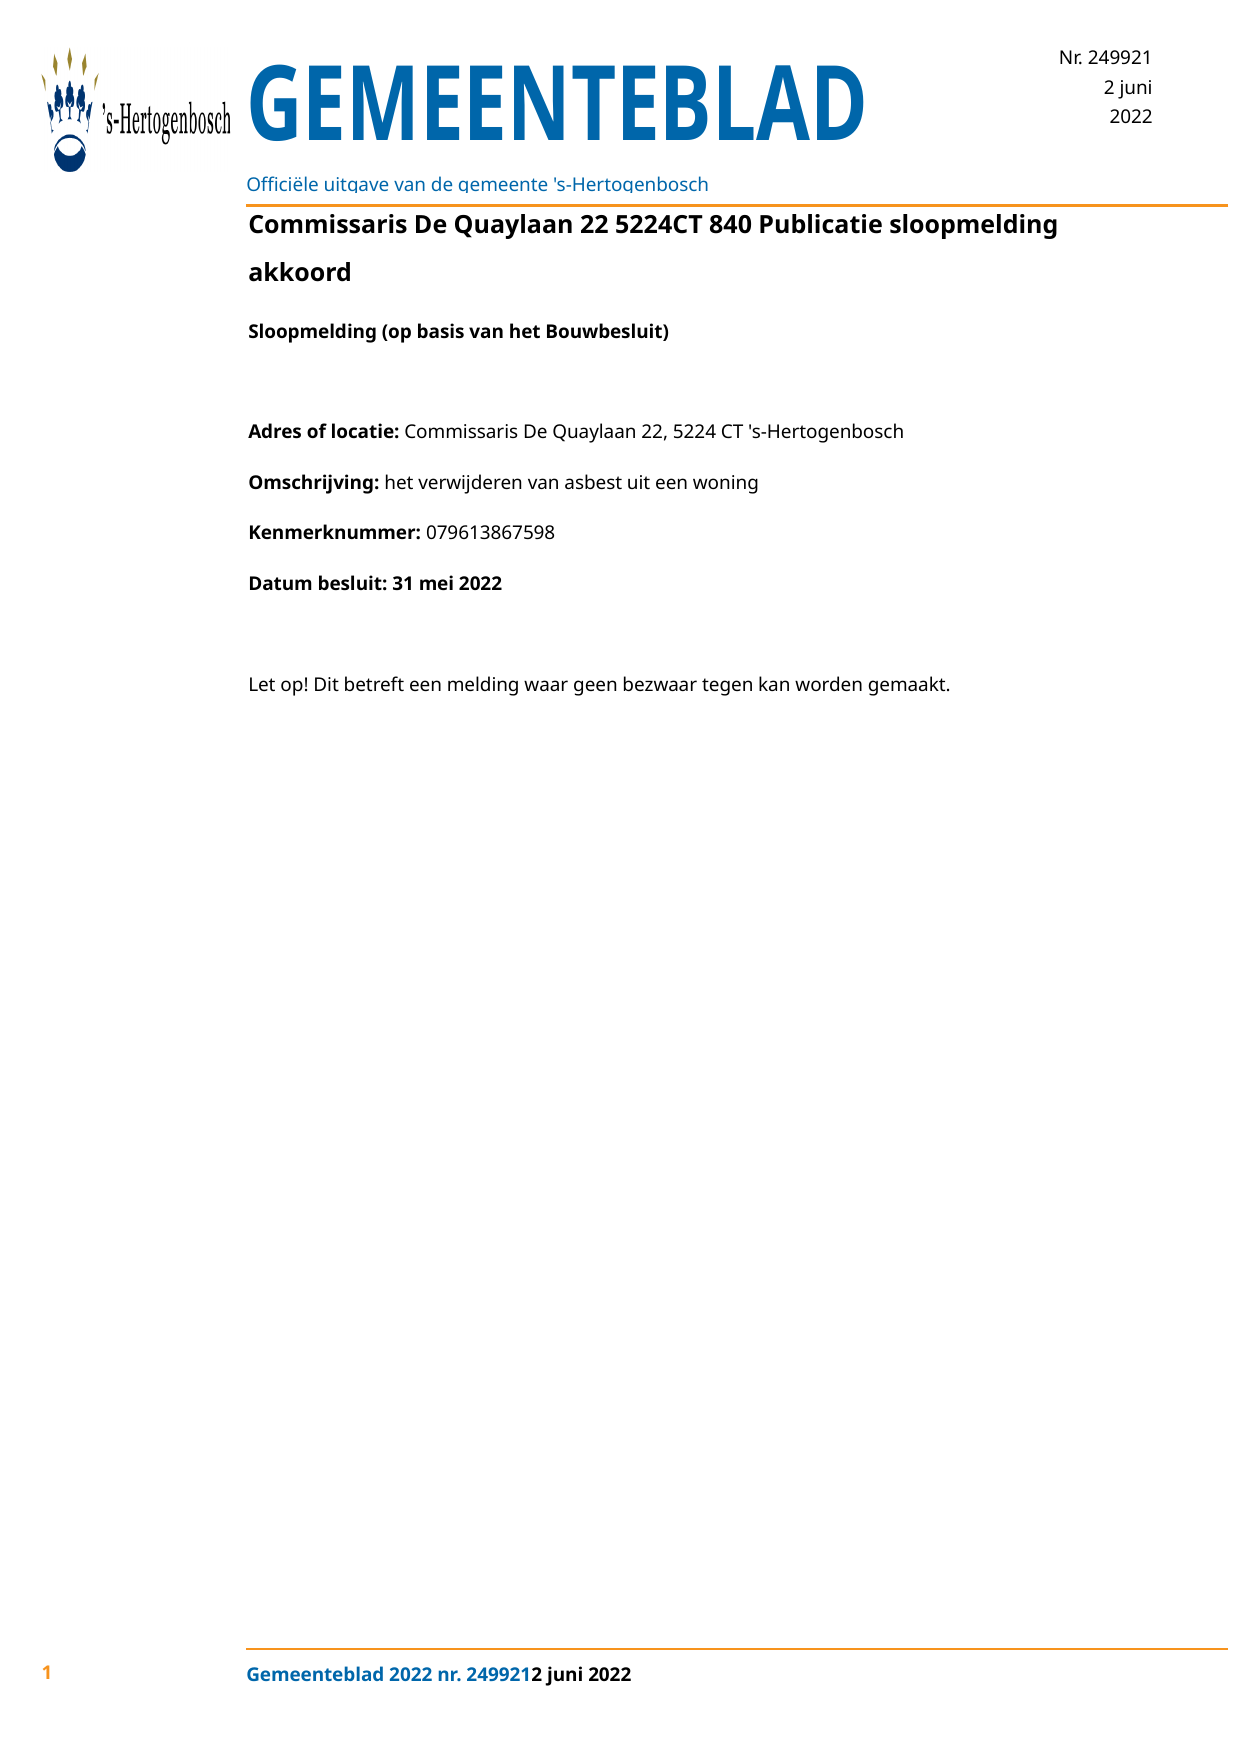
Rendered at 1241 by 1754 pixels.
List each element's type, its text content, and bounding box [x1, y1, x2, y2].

text Adres of locatie: Commissaris De Quaylaan 22, 5224 CT 's-Hertogenbosch [248, 419, 1152, 444]
text Kenmerknummer: 079613867598 [248, 519, 1152, 545]
text Commissaris De Quaylaan 22 5224CT 840 Publicatie sloopmelding akkoord [248, 207, 1152, 288]
text Omschrijving: het verwijderen van asbest uit een woning [248, 469, 1152, 495]
text Datum besluit: 31 mei 2022 [248, 570, 1152, 596]
text Sloopmelding (op basis van het Bouwbesluit) [248, 318, 1152, 344]
text Let op! Dit betreft een melding waar geen bezwaar tegen kan worden gemaakt. [248, 671, 1152, 697]
picture [41, 47, 231, 172]
